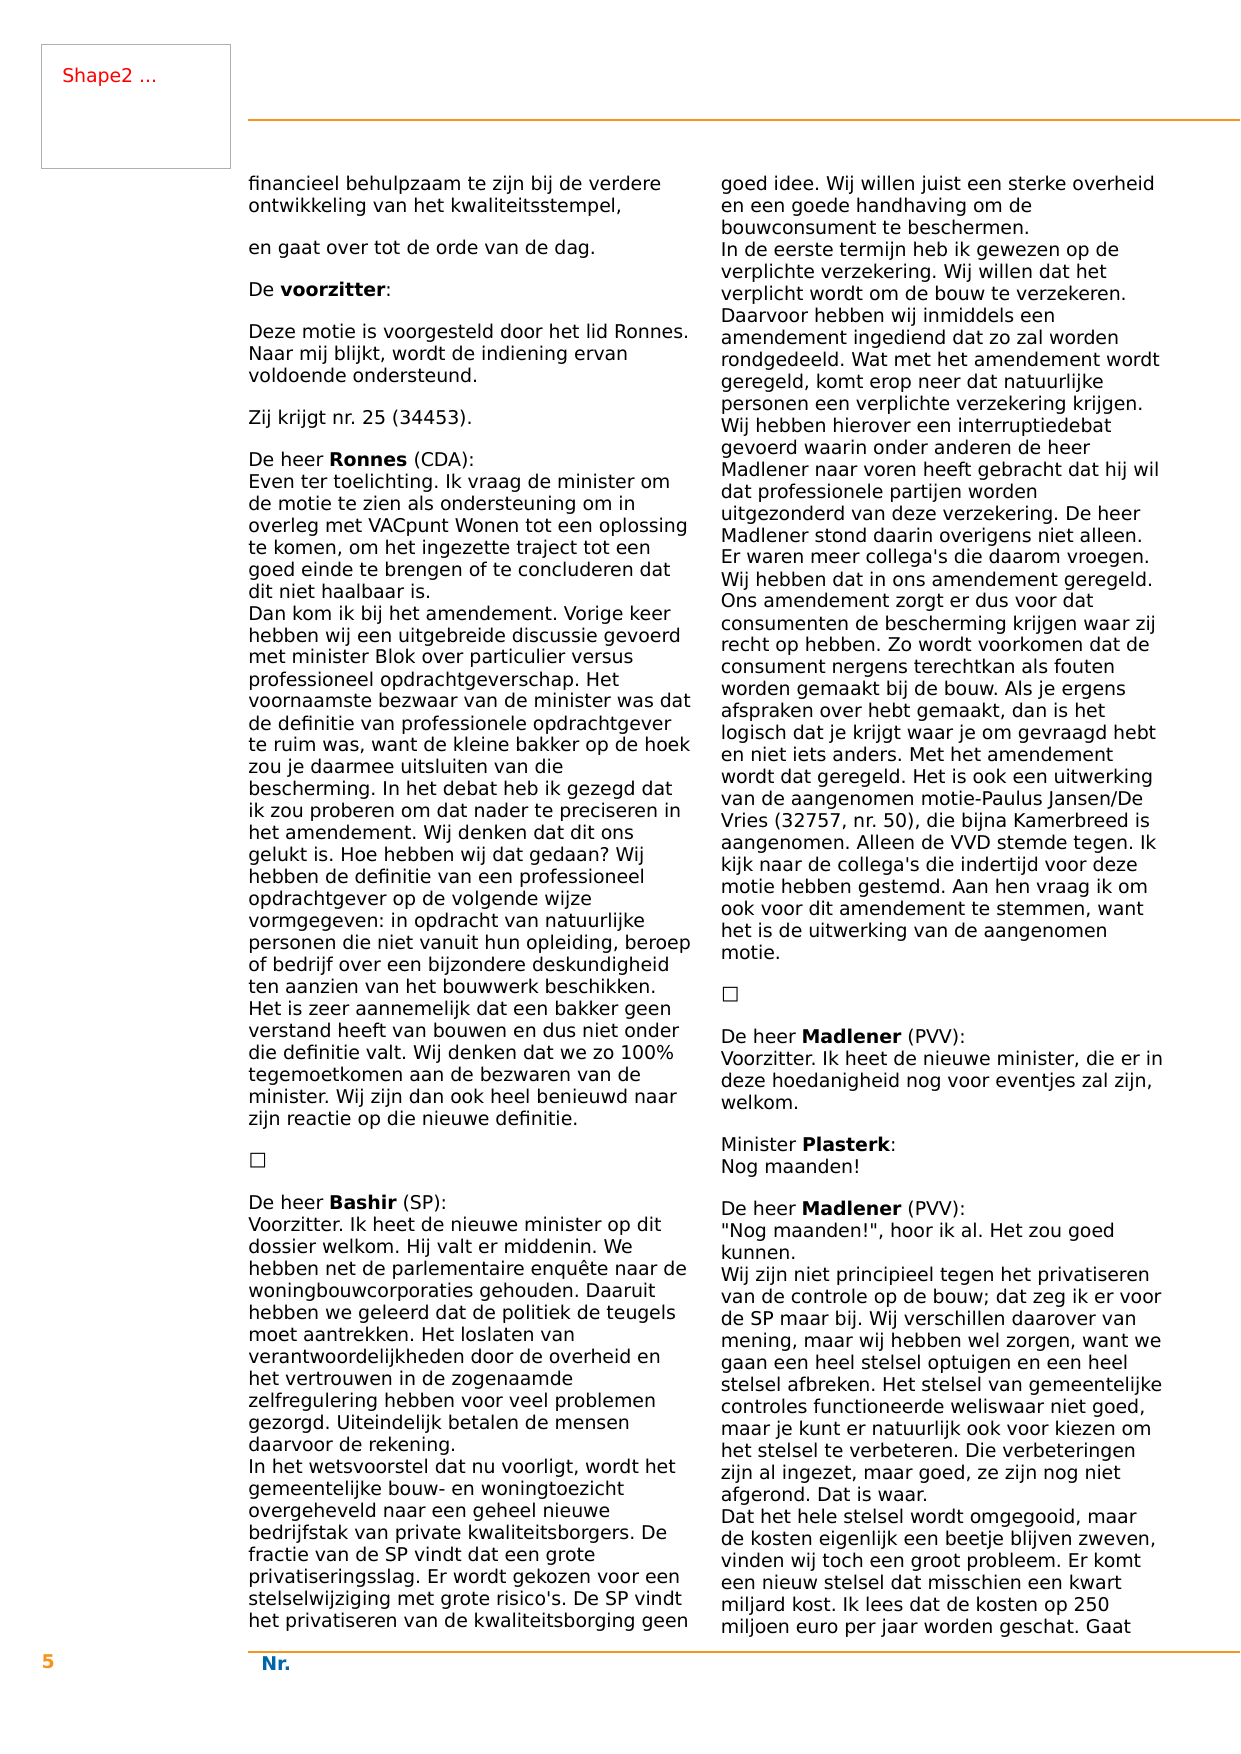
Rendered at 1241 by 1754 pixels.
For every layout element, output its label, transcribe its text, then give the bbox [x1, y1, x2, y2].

text De heer Ronnes (CDA): [248, 449, 691, 471]
text De heer Bashir (SP): [248, 1192, 691, 1214]
text In de eerste termijn heb ik gewezen op de verplichte verzekering. Wij willen dat het verplicht wordt om de bouw te verzekeren. Daarvoor hebben wij inmiddels een amendement ingediend dat zo zal worden rondgedeeld. Wat met het amendement wordt geregeld, komt erop neer dat natuurlijke personen een verplichte verzekering krijgen. Wij hebben hierover een interruptiedebat gevoerd waarin onder anderen de heer Madlener naar voren heeft gebracht dat hij wil dat professionele partijen worden uitgezonderd van deze verzekering. De heer Madlener stond daarin overigens niet alleen. Er waren meer collega's die daarom vroegen. Wij hebben dat in ons amendement geregeld. Ons amendement zorgt er dus voor dat consumenten de bescherming krijgen waar zij recht op hebben. Zo wordt voorkomen dat de consument nergens terechtkan als fouten worden gemaakt bij de bouw. Als je ergens afspraken over hebt gemaakt, dan is het logisch dat je krijgt waar je om gevraagd hebt en niet iets anders. Met het amendement wordt dat geregeld. Het is ook een uitwerking van de aangenomen motie-Paulus Jansen/De Vries (32757, nr. 50), die bijna Kamerbreed is aangenomen. Alleen de VVD stemde tegen. Ik kijk naar de collega's die indertijd voor deze motie hebben gestemd. Aan hen vraag ik om ook voor dit amendement te stemmen, want het is de uitwerking van de aangenomen motie. [721, 239, 1163, 964]
text Dan kom ik bij het amendement. Vorige keer hebben wij een uitgebreide discussie gevoerd met minister Blok over particulier versus professioneel opdrachtgeverschap. Het voornaamste bezwaar van de minister was dat de definitie van professionele opdrachtgever te ruim was, want de kleine bakker op de hoek zou je daarmee uitsluiten van die bescherming. In het debat heb ik gezegd dat ik zou proberen om dat nader te preciseren in het amendement. Wij denken dat dit ons gelukt is. Hoe hebben wij dat gedaan? Wij hebben de definitie van een professioneel opdrachtgever op de volgende wijze vormgegeven: in opdracht van natuurlijke personen die niet vanuit hun opleiding, beroep of bedrijf over een bijzondere deskundigheid ten aanzien van het bouwwerk beschikken. Het is zeer aannemelijk dat een bakker geen verstand heeft van bouwen en dus niet onder die definitie valt. Wij denken dat we zo 100% tegemoetkomen aan de bezwaren van de minister. Wij zijn dan ook heel benieuwd naar zijn reactie op die nieuwe definitie. [248, 602, 691, 1130]
text Voorzitter. Ik heet de nieuwe minister, die er in deze hoedanigheid nog voor eventjes zal zijn, welkom. [721, 1048, 1163, 1114]
text In het wetsvoorstel dat nu voorligt, wordt het gemeentelijke bouw- en woningtoezicht overgeheveld naar een geheel nieuwe bedrijfstak van private kwaliteitsborgers. De fractie van de SP vindt dat een grote privatiseringsslag. Er wordt gekozen voor een stelselwijziging met grote risico's. De SP vindt het privatiseren van de kwaliteitsborging geen [248, 1456, 691, 1632]
text en gaat over tot de orde van de dag. [248, 237, 691, 259]
text Zij krijgt nr. 25 (34453). [248, 407, 691, 429]
text "Nog maanden!", hoor ik al. Het zou goed kunnen. [721, 1220, 1163, 1264]
text Wij zijn niet principieel tegen het privatiseren van de controle op de bouw; dat zeg ik er voor de SP maar bij. Wij verschillen daarover van mening, maar wij hebben wel zorgen, want we gaan een heel stelsel optuigen en een heel stelsel afbreken. Het stelsel van gemeentelijke controles functioneerde weliswaar niet goed, maar je kunt er natuurlijk ook voor kiezen om het stelsel te verbeteren. Die verbeteringen zijn al ingezet, maar goed, ze zijn nog niet afgerond. Dat is waar. [721, 1264, 1163, 1506]
text ⬜ [721, 984, 1163, 1006]
text ⬜ [248, 1150, 691, 1172]
text De heer Madlener (PVV): [721, 1198, 1163, 1220]
text De heer Madlener (PVV): [721, 1026, 1163, 1048]
text Voorzitter. Ik heet de nieuwe minister op dit dossier welkom. Hij valt er middenin. We hebben net de parlementaire enquête naar de woningbouwcorporaties gehouden. Daaruit hebben we geleerd dat de politiek de teugels moet aantrekken. Het loslaten van verantwoordelijkheden door de overheid en het vertrouwen in de zogenaamde zelfregulering hebben voor veel problemen gezorgd. Uiteindelijk betalen de mensen daarvoor de rekening. [248, 1214, 691, 1456]
text financieel behulpzaam te zijn bij de verdere ontwikkeling van het kwaliteitsstempel, [248, 173, 691, 217]
text Dat het hele stelsel wordt omgegooid, maar de kosten eigenlijk een beetje blijven zweven, vinden wij toch een groot probleem. Er komt een nieuw stelsel dat misschien een kwart miljard kost. Ik lees dat de kosten op 250 miljoen euro per jaar worden geschat. Gaat [721, 1506, 1163, 1637]
text Nog maanden! [721, 1156, 1163, 1178]
text Even ter toelichting. Ik vraag de minister om de motie te zien als ondersteuning om in overleg met VACpunt Wonen tot een oplossing te komen, om het ingezette traject tot een goed einde te brengen of te concluderen dat dit niet haalbaar is. [248, 471, 691, 602]
text goed idee. Wij willen juist een sterke overheid en een goede handhaving om de bouwconsument te beschermen. [721, 173, 1163, 239]
text Deze motie is voorgesteld door het lid Ronnes. Naar mij blijkt, wordt de indiening ervan voldoende ondersteund. [248, 321, 691, 387]
text De voorzitter: [248, 279, 691, 301]
text Minister Plasterk: [721, 1134, 1163, 1156]
